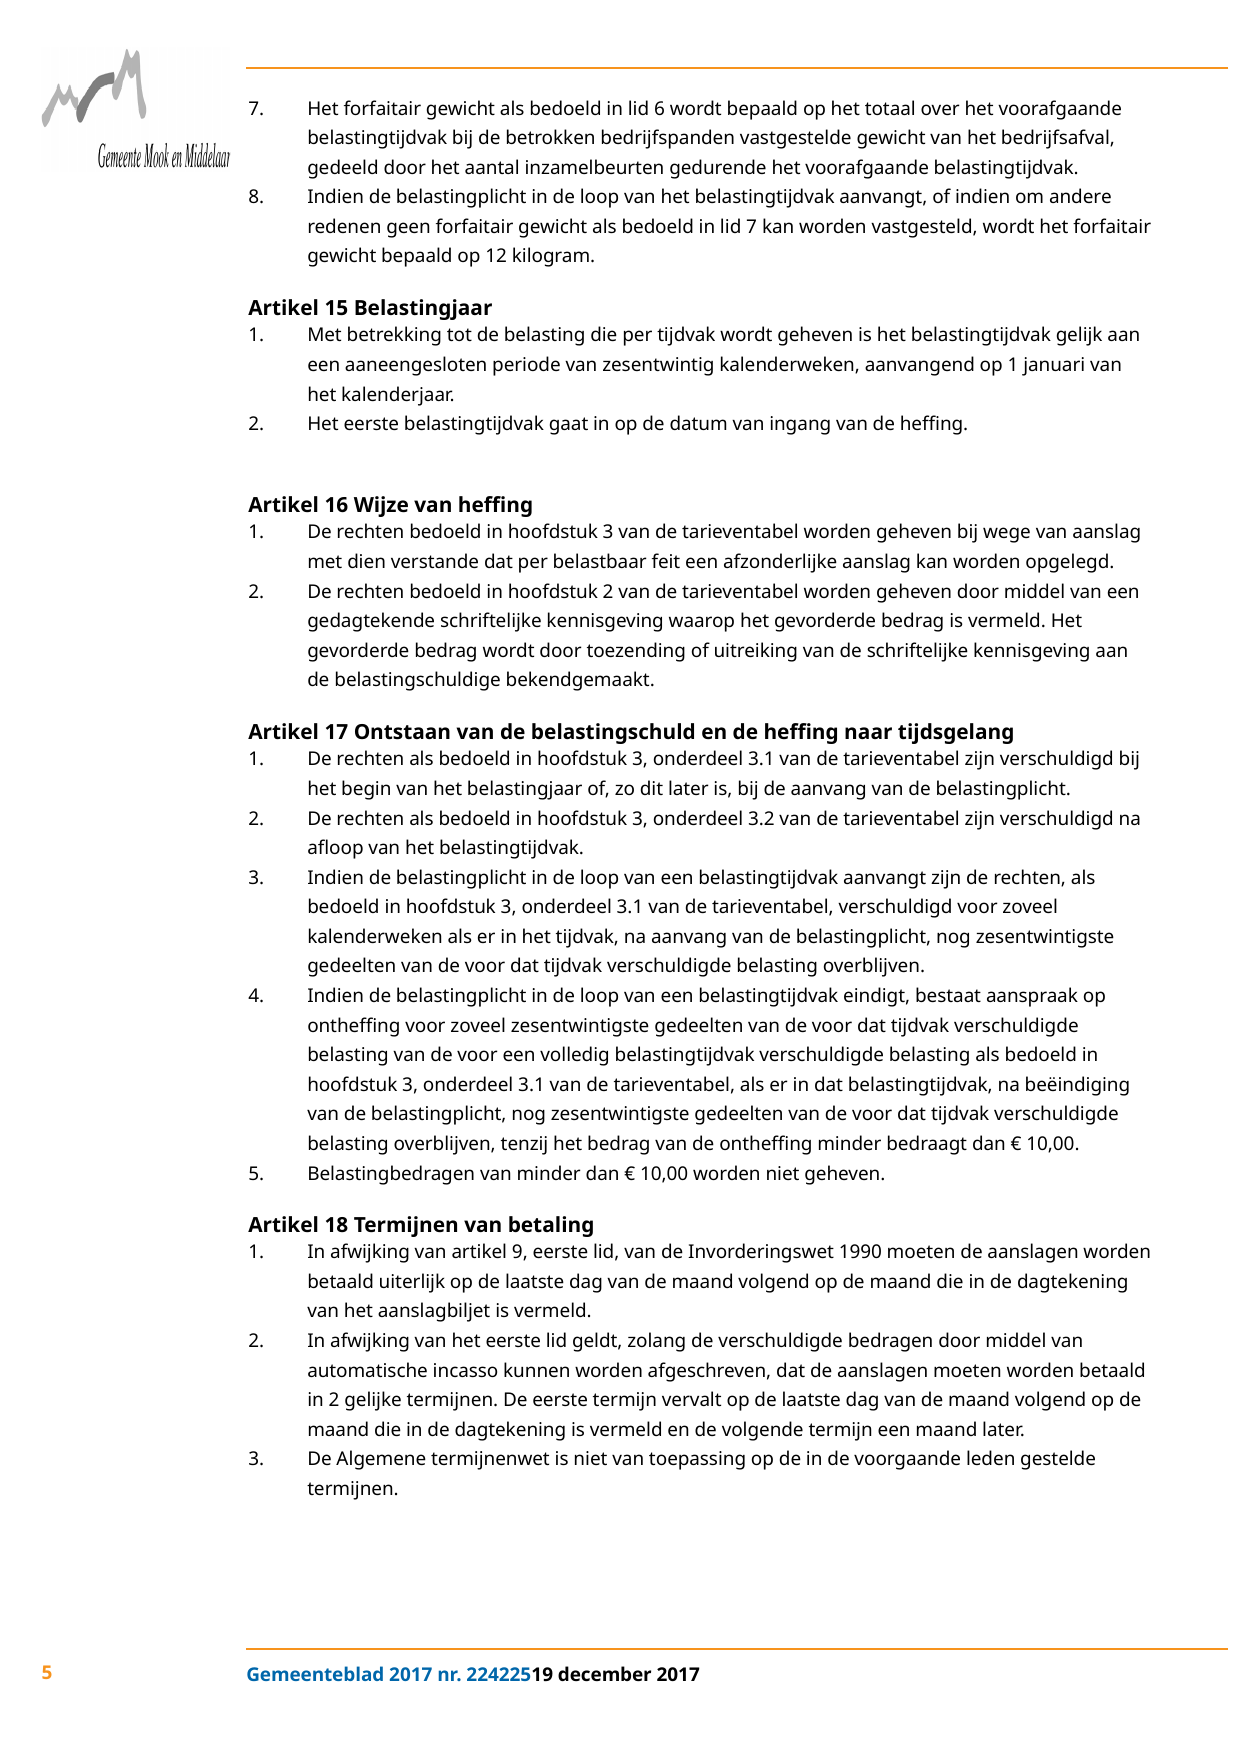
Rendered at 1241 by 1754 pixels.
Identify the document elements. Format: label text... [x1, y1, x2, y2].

text Artikel 18 Termijnen van betaling [248, 1210, 1152, 1238]
list De Algemene termijnenwet is niet van toepassing op de in de voorgaande leden gestelde termijnen. [248, 1446, 1152, 1501]
list Met betrekking tot de belasting die per tijdvak wordt geheven is het belastingtijdvak gelijk aan een aaneengesloten periode van zesentwintig kalenderweken, aanvangend op 1 januari van het kalenderjaar. [248, 322, 1152, 406]
list Het eerste belastingtijdvak gaat in op de datum van ingang van de heffing. [248, 410, 1152, 436]
list In afwijking van het eerste lid geldt, zolang de verschuldigde bedragen door middel van automatische incasso kunnen worden afgeschreven, dat de aanslagen moeten worden betaald in 2 gelijke termijnen. De eerste termijn vervalt op de laatste dag van de maand volgend op de maand die in de dagtekening is vermeld en de volgende termijn een maand later. [248, 1327, 1152, 1442]
list Indien de belastingplicht in de loop van een belastingtijdvak eindigt, bestaat aanspraak op ontheffing voor zoveel zesentwintigste gedeelten van de voor dat tijdvak verschuldigde belasting van de voor een volledig belastingtijdvak verschuldigde belasting als bedoeld in hoofdstuk 3, onderdeel 3.1 van de tarieventabel, als er in dat belastingtijdvak, na beëindiging van de belastingplicht, nog zesentwintigste gedeelten van de voor dat tijdvak verschuldigde belasting overblijven, tenzij het bedrag van de ontheffing minder bedraagt dan € 10,00. [248, 982, 1152, 1156]
list Indien de belastingplicht in de loop van een belastingtijdvak aanvangt zijn de rechten, als bedoeld in hoofdstuk 3, onderdeel 3.1 van de tarieventabel, verschuldigd voor zoveel kalenderweken als er in het tijdvak, na aanvang van de belastingplicht, nog zesentwintigste gedeelten van de voor dat tijdvak verschuldigde belasting overblijven. [248, 864, 1152, 978]
list Het forfaitair gewicht als bedoeld in lid 6 wordt bepaald op het totaal over het voorafgaande belastingtijdvak bij de betrokken bedrijfspanden vastgestelde gewicht van het bedrijfsafval, gedeeld door het aantal inzamelbeurten gedurende het voorafgaande belastingtijdvak. [248, 95, 1152, 180]
list De rechten bedoeld in hoofdstuk 3 van de tarieventabel worden geheven bij wege van aanslag met dien verstande dat per belastbaar feit een afzonderlijke aanslag kan worden opgelegd. [248, 519, 1152, 574]
list De rechten als bedoeld in hoofdstuk 3, onderdeel 3.1 van de tarieventabel zijn verschuldigd bij het begin van het belastingjaar of, zo dit later is, bij de aanvang van de belastingplicht. [248, 746, 1152, 801]
text Artikel 17 Ontstaan van de belastingschuld en de heffing naar tijdsgelang [248, 717, 1152, 746]
list Indien de belastingplicht in de loop van het belastingtijdvak aanvangt, of indien om andere redenen geen forfaitair gewicht als bedoeld in lid 7 kan worden vastgesteld, wordt het forfaitair gewicht bepaald op 12 kilogram. [248, 183, 1152, 268]
list In afwijking van artikel 9, eerste lid, van de Invorderingswet 1990 moeten de aanslagen worden betaald uiterlijk op de laatste dag van de maand volgend op de maand die in de dagtekening van het aanslagbiljet is vermeld. [248, 1238, 1152, 1323]
list Belastingbedragen van minder dan € 10,00 worden niet geheven. [248, 1160, 1152, 1185]
text Artikel 16 Wijze van heffing [248, 490, 1152, 519]
list De rechten bedoeld in hoofdstuk 2 van de tarieventabel worden geheven door middel van een gedagtekende schriftelijke kennisgeving waarop het gevorderde bedrag is vermeld. Het gevorderde bedrag wordt door toezending of uitreiking van de schriftelijke kennisgeving aan de belastingschuldige bekendgemaakt. [248, 578, 1152, 692]
picture [41, 47, 231, 172]
list De rechten als bedoeld in hoofdstuk 3, onderdeel 3.2 van de tarieventabel zijn verschuldigd na afloop van het belastingtijdvak. [248, 805, 1152, 860]
text Artikel 15 Belastingjaar [248, 293, 1152, 322]
